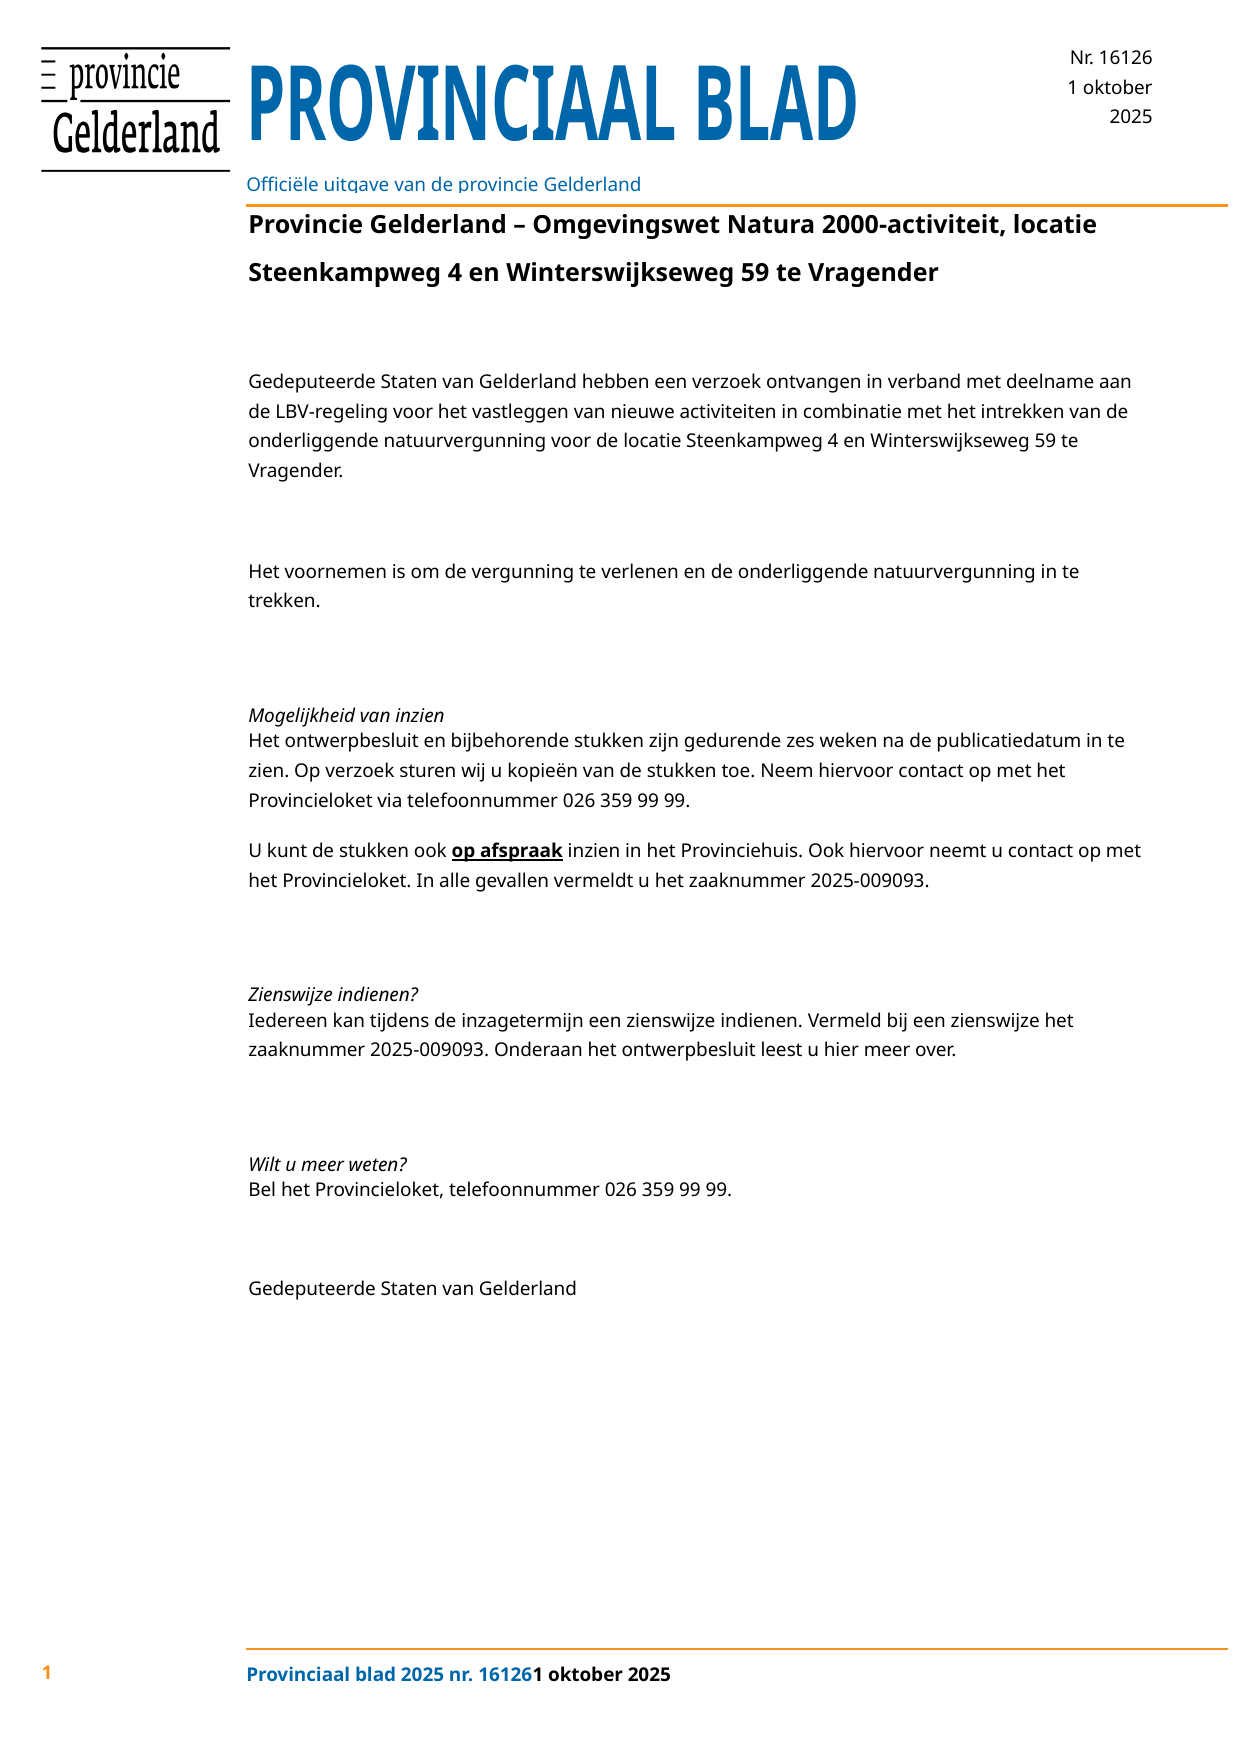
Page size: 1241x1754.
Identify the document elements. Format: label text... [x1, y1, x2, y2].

text Bel het Provincieloket, telefoonnummer 026 359 99 99. [248, 1177, 1152, 1202]
text Provincie Gelderland – Omgevingswet Natura 2000-activiteit, locatie Steenkampweg 4 en Winterswijkseweg 59 te Vragender [248, 207, 1152, 288]
text Zienswijze indienen? [248, 981, 1152, 1007]
picture [41, 47, 231, 172]
text Mogelijkheid van inzien [248, 702, 1152, 728]
text Gedeputeerde Staten van Gelderland [248, 1275, 1152, 1301]
text Iedereen kan tijdens de inzagetermijn een zienswijze indienen. Vermeld bij een zienswijze het zaaknummer 2025-009093. Onderaan het ontwerpbesluit leest u hier meer over. [248, 1007, 1152, 1062]
text Gedeputeerde Staten van Gelderland hebben een verzoek ontvangen in verband met deelname aan de LBV-regeling voor het vastleggen van nieuwe activiteiten in combinatie met het intrekken van de onderliggende natuurvergunning voor de locatie Steenkampweg 4 en Winterswijkseweg 59 te Vragender. [248, 368, 1152, 483]
text Het ontwerpbesluit en bijbehorende stukken zijn gedurende zes weken na de publicatiedatum in te zien. Op verzoek sturen wij u kopieën van de stukken toe. Neem hiervoor contact op met het Provincieloket via telefoonnummer 026 359 99 99. [248, 728, 1152, 812]
text Wilt u meer weten? [248, 1151, 1152, 1177]
text U kunt de stukken ook op afspraak inzien in het Provinciehuis. Ook hiervoor neemt u contact op met het Provincieloket. In alle gevallen vermeldt u het zaaknummer 2025-009093. [248, 837, 1152, 892]
text Het voornemen is om de vergunning te verlenen en de onderliggende natuurvergunning in te trekken. [248, 558, 1152, 613]
